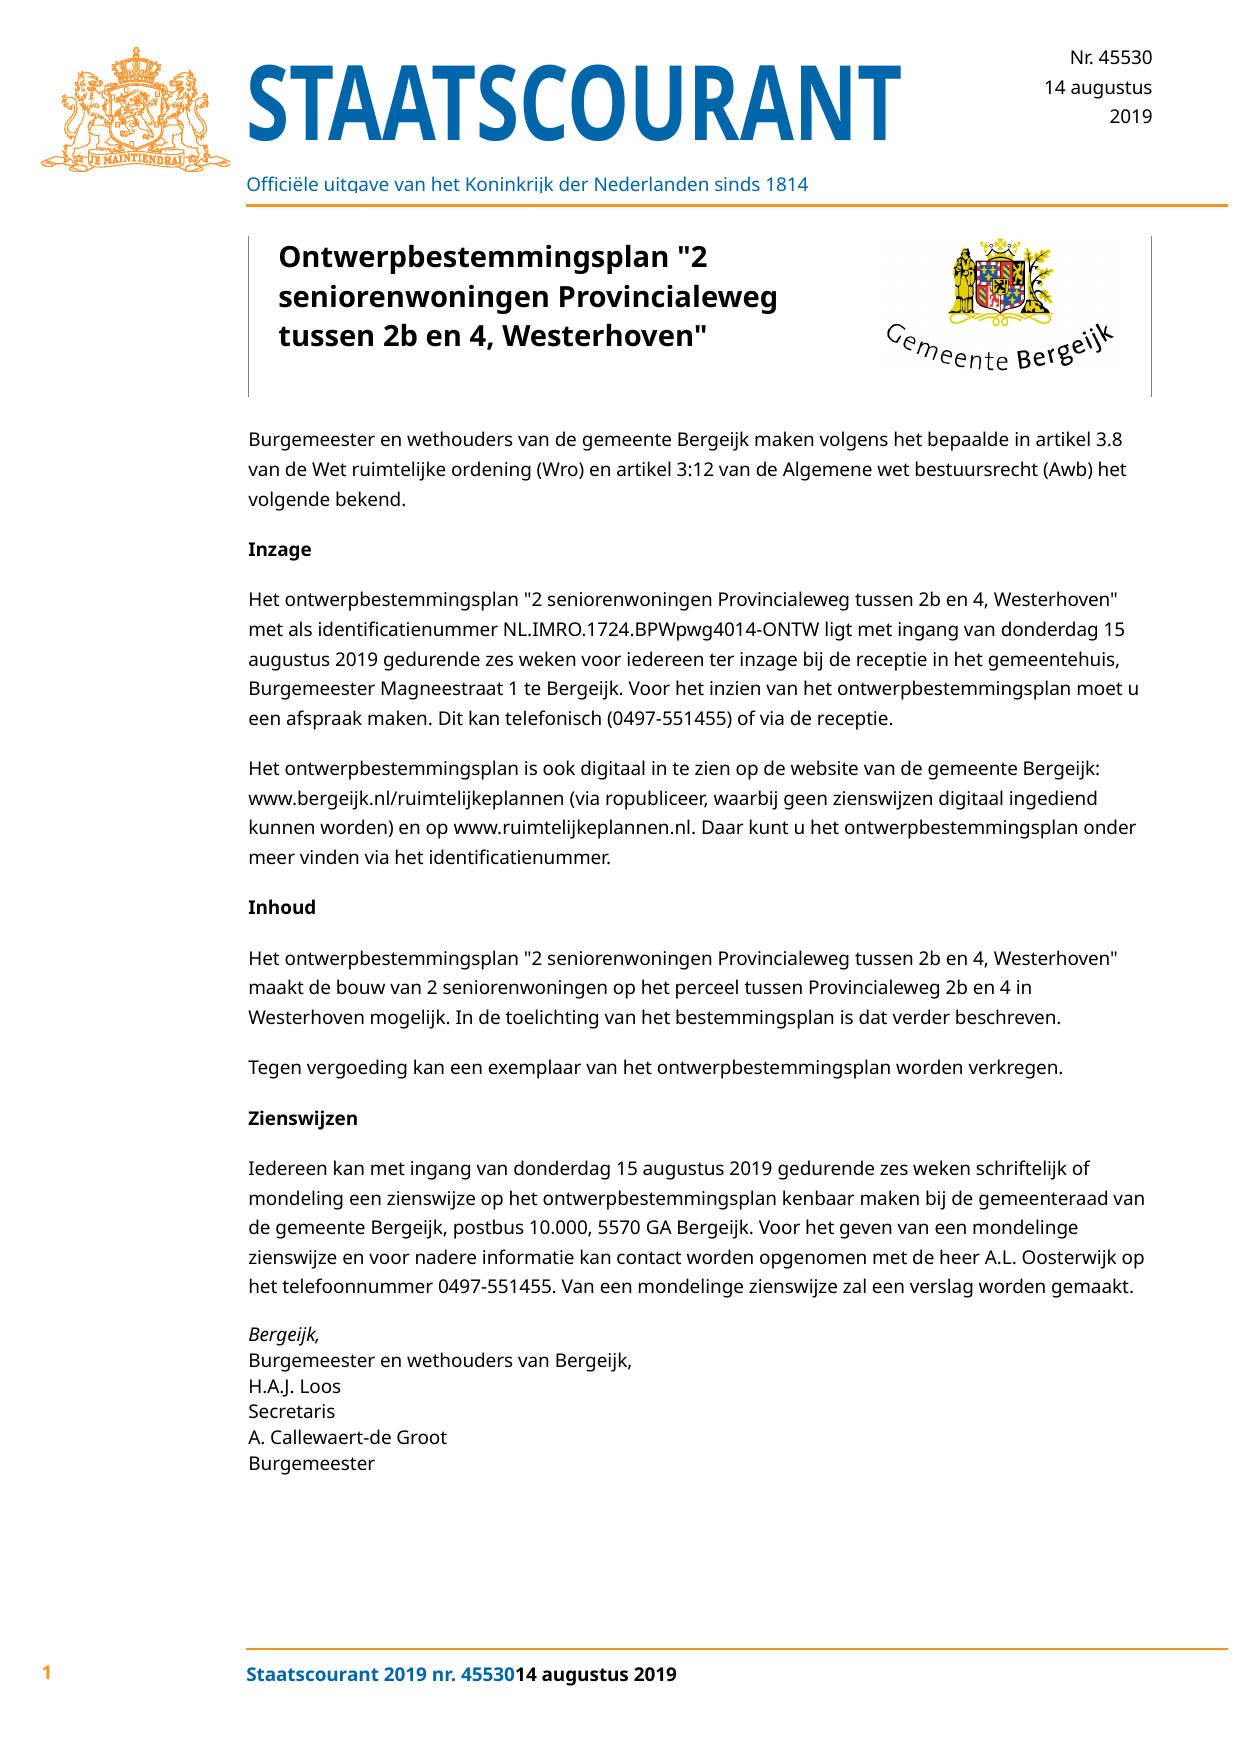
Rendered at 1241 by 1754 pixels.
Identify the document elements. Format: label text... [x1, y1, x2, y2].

picture [882, 236, 1119, 372]
text Het ontwerpbestemmingsplan is ook digitaal in te zien op de website van de gemeente Bergeijk: www.bergeijk.nl/ruimtelijkeplannen (via ropubliceer, waarbij geen zienswijzen digitaal ingediend kunnen worden) en op www.ruimtelijkeplannen.nl. Daar kunt u het ontwerpbestemmingsplan onder meer vinden via het identificatienummer. [248, 755, 1152, 870]
text Zienswijzen [248, 1105, 1152, 1131]
table_header Ontwerpbestemmingsplan "2 seniorenwoningen Provincialeweg tussen 2b en 4, Westerhoven" [249, 236, 850, 397]
text Tegen vergoeding kan een exemplaar van het ontwerpbestemmingsplan worden verkregen. [248, 1054, 1152, 1080]
text H.A.J. Loos [248, 1373, 1152, 1399]
text Burgemeester en wethouders van Bergeijk, [248, 1347, 1152, 1373]
text Inzage [248, 536, 1152, 562]
text Bergeijk, [248, 1322, 1152, 1347]
text Secretaris [248, 1399, 1152, 1424]
picture [41, 47, 231, 172]
text Burgemeester en wethouders van de gemeente Bergeijk maken volgens het bepaalde in artikel 3.8 van de Wet ruimtelijke ordening (Wro) en artikel 3:12 van de Algemene wet bestuursrecht (Awb) het volgende bekend. [248, 427, 1152, 512]
text Het ontwerpbestemmingsplan "2 seniorenwoningen Provincialeweg tussen 2b en 4, Westerhoven" maakt de bouw van 2 seniorenwoningen op het perceel tussen Provincialeweg 2b en 4 in Westerhoven mogelijk. In de toelichting van het bestemmingsplan is dat verder beschreven. [248, 945, 1152, 1030]
text Het ontwerpbestemmingsplan "2 seniorenwoningen Provincialeweg tussen 2b en 4, Westerhoven" met als identificatienummer NL.IMRO.1724.BPWpwg4014-ONTW ligt met ingang van donderdag 15 augustus 2019 gedurende zes weken voor iedereen ter inzage bij de receptie in het gemeentehuis, Burgemeester Magneestraat 1 te Bergeijk. Voor het inzien van het ontwerpbestemmingsplan moet u een afspraak maken. Dit kan telefonisch (0497-551455) of via de receptie. [248, 587, 1152, 731]
text Inhoud [248, 894, 1152, 920]
table_header [850, 236, 1151, 397]
text Burgemeester [248, 1450, 1152, 1476]
text Iedereen kan met ingang van donderdag 15 augustus 2019 gedurende zes weken schriftelijk of mondeling een zienswijze op het ontwerpbestemmingsplan kenbaar maken bij de gemeenteraad van de gemeente Bergeijk, postbus 10.000, 5570 GA Bergeijk. Voor het geven van een mondelinge zienswijze en voor nadere informatie kan contact worden opgenomen met de heer A.L. Oosterwijk op het telefoonnummer 0497-551455. Van een mondelinge zienswijze zal een verslag worden gemaakt. [248, 1155, 1152, 1299]
text A. Callewaert-de Groot [248, 1424, 1152, 1450]
